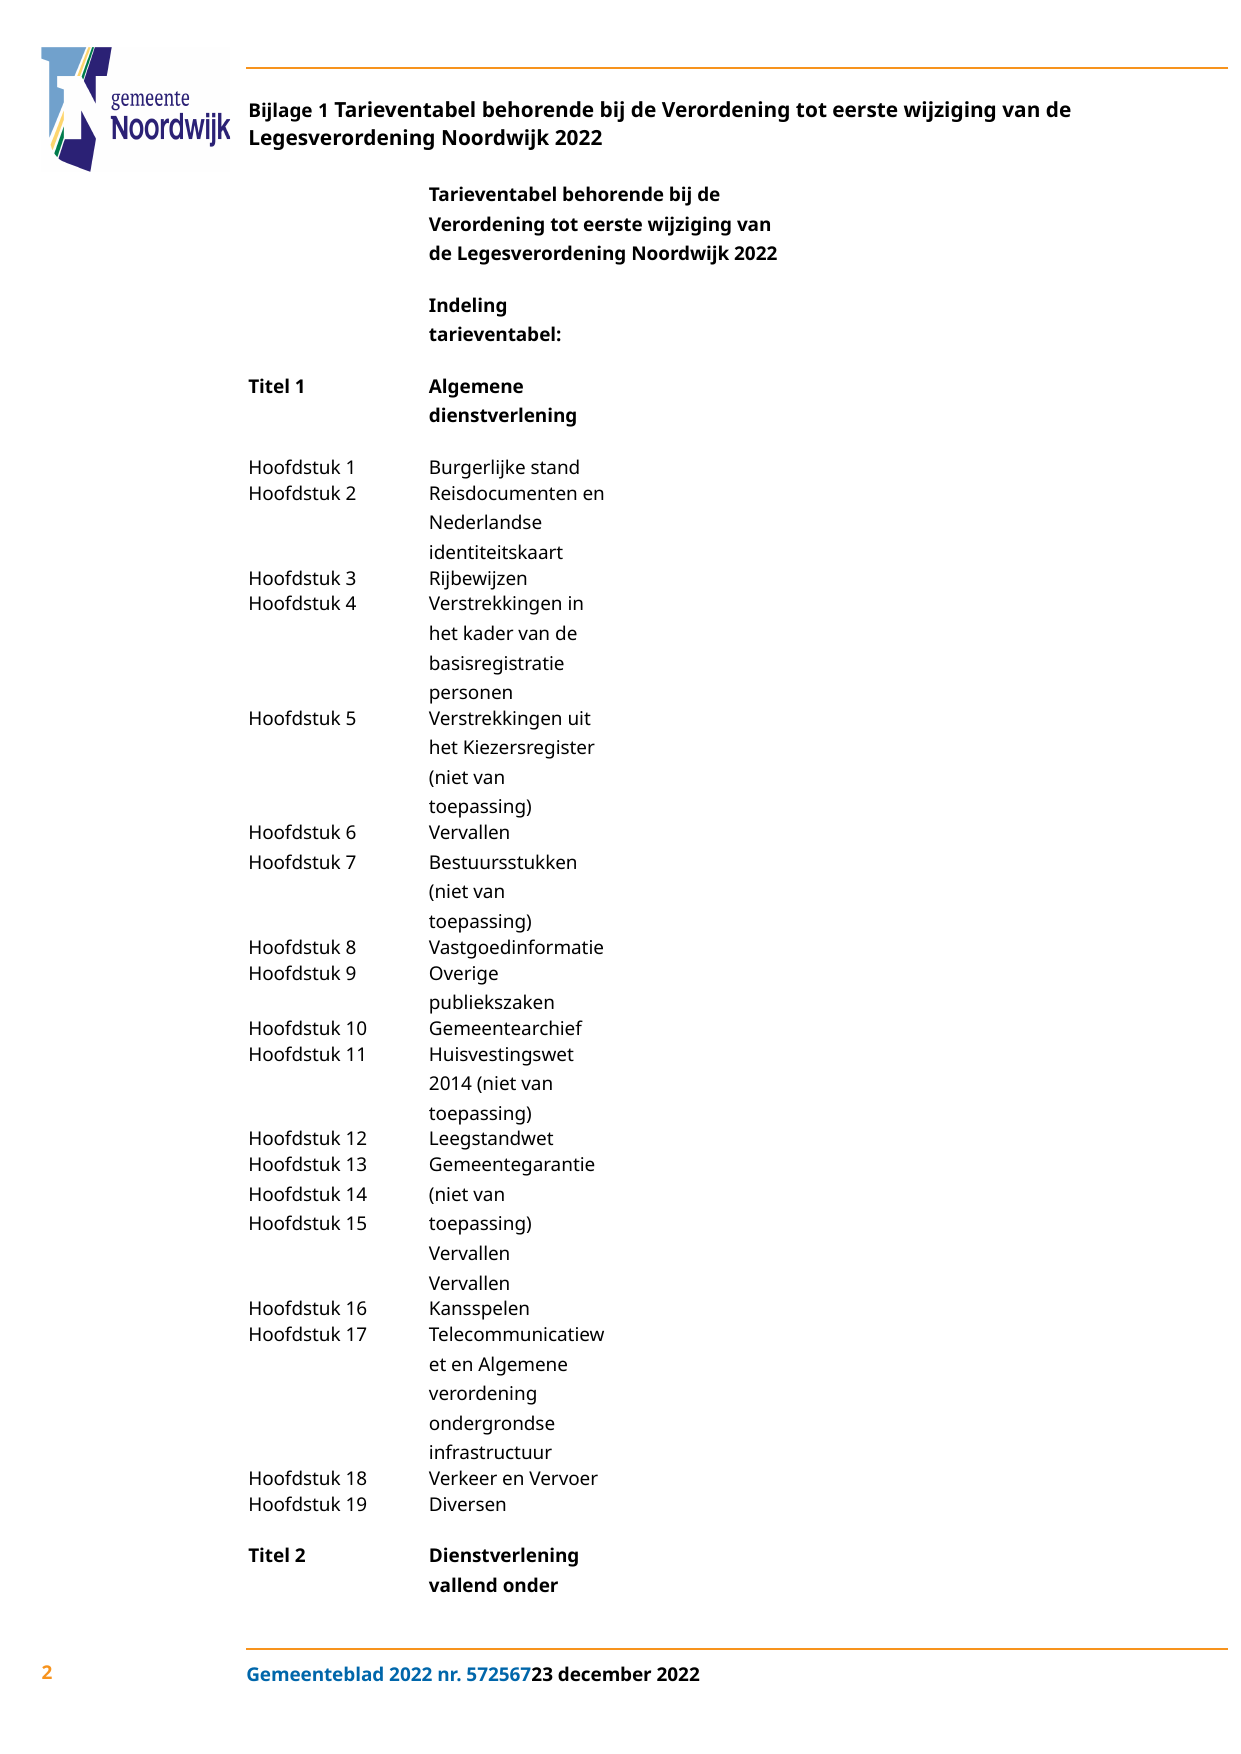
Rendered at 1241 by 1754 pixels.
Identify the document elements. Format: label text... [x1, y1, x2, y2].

table_cell Hoofdstuk 4 [248, 591, 429, 705]
table_cell Kansspelen [429, 1295, 609, 1321]
table_cell Titel 1 [248, 373, 429, 428]
table_cell [971, 266, 1152, 292]
table_cell [429, 348, 609, 373]
table_cell Hoofdstuk 3 [248, 565, 429, 591]
table_cell [609, 565, 971, 591]
table_cell [971, 1491, 1152, 1517]
table_cell [609, 454, 971, 480]
table_cell Algemene dienstverlening [429, 373, 609, 428]
table_cell [971, 292, 1152, 347]
table_cell [609, 820, 971, 934]
table_cell [248, 429, 429, 454]
table_cell [609, 591, 971, 705]
table_cell [609, 1015, 971, 1041]
picture [41, 47, 231, 172]
table_cell [971, 1321, 1152, 1465]
table_cell [609, 480, 971, 565]
table_header Tarieventabel behorende bij de Verordening tot eerste wijziging van de Legesverordening Noordwijk 2022 [429, 181, 790, 266]
table_cell Verkeer en Vervoer [429, 1465, 609, 1491]
table_cell Verstrekkingen uit het Kiezersregister (niet van toepassing) [429, 705, 609, 819]
table_cell Hoofdstuk 6 Hoofdstuk 7 [248, 820, 429, 934]
table_cell [609, 1543, 971, 1598]
table_cell [971, 960, 1152, 1015]
table_cell [609, 1321, 971, 1465]
table_cell [971, 1126, 1152, 1151]
table_cell [971, 348, 1152, 373]
table_cell [609, 348, 971, 373]
table_cell [971, 480, 1152, 565]
table_cell [609, 429, 971, 454]
table_cell [971, 820, 1152, 934]
table_cell Hoofdstuk 16 [248, 1295, 429, 1321]
table_cell Hoofdstuk 5 [248, 705, 429, 819]
table_header [248, 181, 429, 266]
table_cell Verstrekkingen in het kader van de basisregistratie personen [429, 591, 609, 705]
table_cell Hoofdstuk 11 [248, 1041, 429, 1126]
table_cell [971, 454, 1152, 480]
table_cell [248, 1517, 429, 1542]
table_cell Rijbewijzen [429, 565, 609, 591]
table_cell [248, 266, 429, 292]
table_cell [609, 1491, 971, 1517]
table_cell Hoofdstuk 19 [248, 1491, 429, 1517]
table_cell Hoofdstuk 18 [248, 1465, 429, 1491]
table_cell Vastgoedinformatie [429, 934, 609, 960]
table_cell Titel 2 [248, 1543, 429, 1598]
table_cell [971, 373, 1152, 428]
table_cell Vervallen Bestuursstukken (niet van toepassing) [429, 820, 609, 934]
table_cell Dienstverlening vallend onder [429, 1543, 609, 1598]
table_cell Gemeentearchief [429, 1015, 609, 1041]
table_cell [971, 565, 1152, 591]
table_cell Hoofdstuk 13 Hoofdstuk 14 Hoofdstuk 15 [248, 1151, 429, 1295]
table_cell [609, 292, 971, 347]
table_cell [971, 1015, 1152, 1041]
table_cell [609, 960, 971, 1015]
table_cell [609, 1126, 971, 1151]
table_cell [971, 1151, 1152, 1295]
table_cell [609, 1517, 971, 1542]
table_cell Leegstandwet [429, 1126, 609, 1151]
table_cell [971, 1465, 1152, 1491]
table_cell Indeling tarieventabel: [429, 292, 609, 347]
table_cell [609, 1151, 971, 1295]
table_cell Reisdocumenten en Nederlandse identiteitskaart [429, 480, 609, 565]
table_cell Huisvestingswet 2014 (niet van toepassing) [429, 1041, 609, 1126]
table_cell [971, 1517, 1152, 1542]
table_cell [248, 292, 429, 347]
table_cell Burgerlijke stand [429, 454, 609, 480]
table_cell [429, 266, 609, 292]
table_cell [248, 348, 429, 373]
table_cell [429, 429, 609, 454]
table_cell Diversen [429, 1491, 609, 1517]
table_cell [971, 429, 1152, 454]
table_cell [971, 1543, 1152, 1598]
table_cell [971, 934, 1152, 960]
text Bijlage 1 Tarieventabel behorende bij de Verordening tot eerste wijziging van de Legesverordening Noordwijk 2022 [248, 95, 1152, 152]
table_cell [609, 1465, 971, 1491]
table_cell [971, 1295, 1152, 1321]
table_cell Hoofdstuk 2 [248, 480, 429, 565]
table_cell Hoofdstuk 1 [248, 454, 429, 480]
table_cell Hoofdstuk 8 [248, 934, 429, 960]
table_cell Hoofdstuk 10 [248, 1015, 429, 1041]
table_cell [971, 591, 1152, 705]
table_cell [971, 1041, 1152, 1126]
table_cell Hoofdstuk 12 [248, 1126, 429, 1151]
table_cell [609, 705, 971, 819]
table_cell Hoofdstuk 9 [248, 960, 429, 1015]
table_cell [429, 1517, 609, 1542]
table_cell Telecommunicatiewet en Algemene verordening ondergrondse infrastructuur [429, 1321, 609, 1465]
table_cell [971, 705, 1152, 819]
table_cell [609, 266, 971, 292]
table_cell Hoofdstuk 17 [248, 1321, 429, 1465]
table_cell Gemeentegarantie (niet van toepassing) Vervallen Vervallen [429, 1151, 609, 1295]
table_cell [609, 934, 971, 960]
table_cell Overige publiekszaken [429, 960, 609, 1015]
table_cell [609, 373, 971, 428]
table_cell [609, 1295, 971, 1321]
table_cell [609, 1041, 971, 1126]
table_header [790, 181, 1152, 266]
